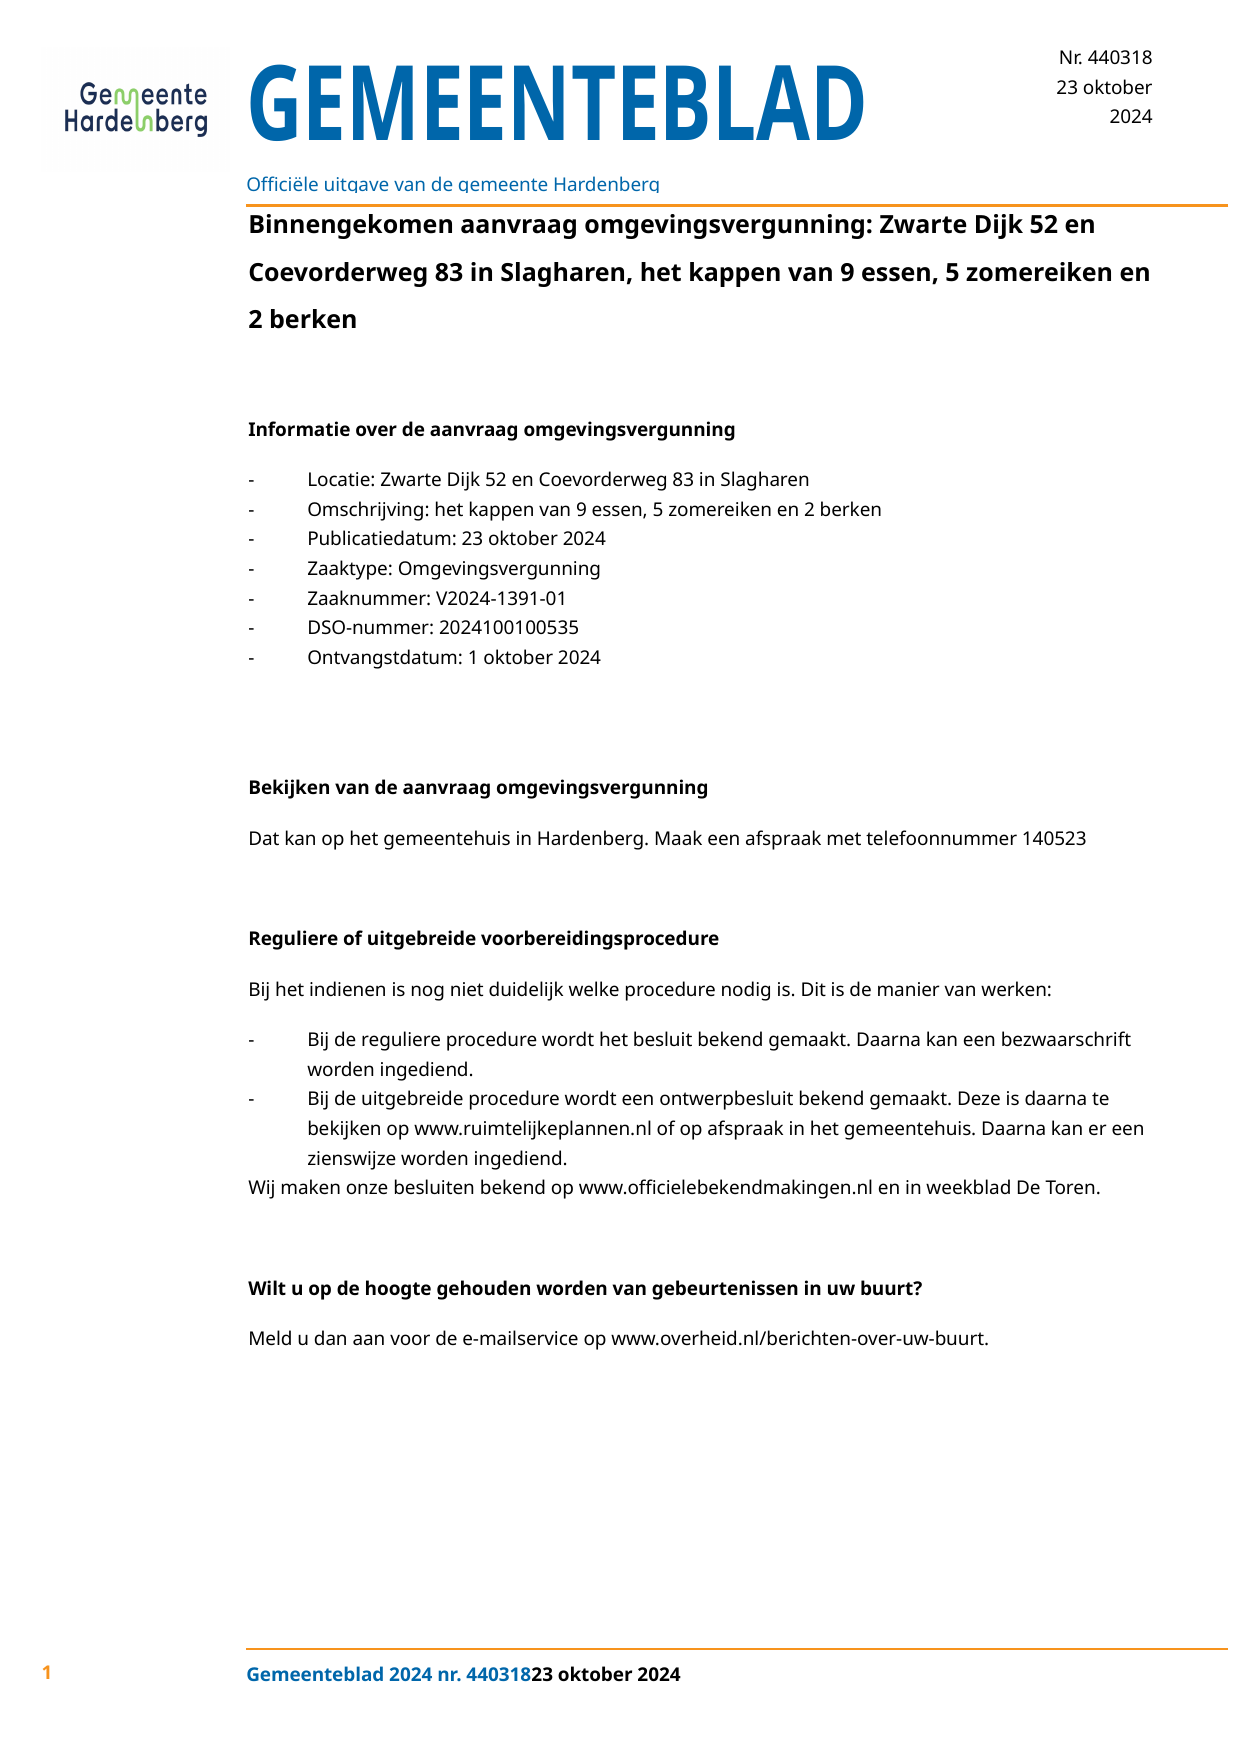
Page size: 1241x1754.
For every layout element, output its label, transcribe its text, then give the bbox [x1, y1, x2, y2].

picture [41, 47, 231, 172]
list Zaaknummer: V2024-1391-01 [248, 585, 1152, 610]
text Binnengekomen aanvraag omgevingsvergunning: Zwarte Dijk 52 en Coevorderweg 83 in Slagharen, het kappen van 9 essen, 5 zomereiken en 2 berken [248, 207, 1152, 336]
list Omschrijving: het kappen van 9 essen, 5 zomereiken en 2 berken [248, 496, 1152, 522]
list Locatie: Zwarte Dijk 52 en Coevorderweg 83 in Slagharen [248, 466, 1152, 492]
text Bekijken van de aanvraag omgevingsvergunning [248, 774, 1152, 800]
text Reguliere of uitgebreide voorbereidingsprocedure [248, 926, 1152, 951]
text Wilt u op de hoogte gehouden worden van gebeurtenissen in uw buurt? [248, 1275, 1152, 1301]
list Publicatiedatum: 23 oktober 2024 [248, 526, 1152, 551]
list Zaaktype: Omgevingsvergunning [248, 555, 1152, 581]
list Bij de reguliere procedure wordt het besluit bekend gemaakt. Daarna kan een bezwaarschrift worden ingediend. [248, 1026, 1152, 1082]
text Dat kan op het gemeentehuis in Hardenberg. Maak een afspraak met telefoonnummer 140523 [248, 825, 1152, 850]
text Wij maken onze besluiten bekend op www.officielebekendmakingen.nl en in weekblad De Toren. [248, 1174, 1152, 1200]
text Bij het indienen is nog niet duidelijk welke procedure nodig is. Dit is de manier van werken: [248, 976, 1152, 1002]
list DSO-nummer: 2024100100535 [248, 614, 1152, 640]
list Ontvangstdatum: 1 oktober 2024 [248, 644, 1152, 669]
text Informatie over de aanvraag omgevingsvergunning [248, 416, 1152, 442]
text Meld u dan aan voor de e-mailservice op www.overheid.nl/berichten-over-uw-buurt. [248, 1326, 1152, 1351]
list Bij de uitgebreide procedure wordt een ontwerpbesluit bekend gemaakt. Deze is daarna te bekijken op www.ruimtelijkeplannen.nl of op afspraak in het gemeentehuis. Daarna kan er een zienswijze worden ingediend. [248, 1086, 1152, 1170]
